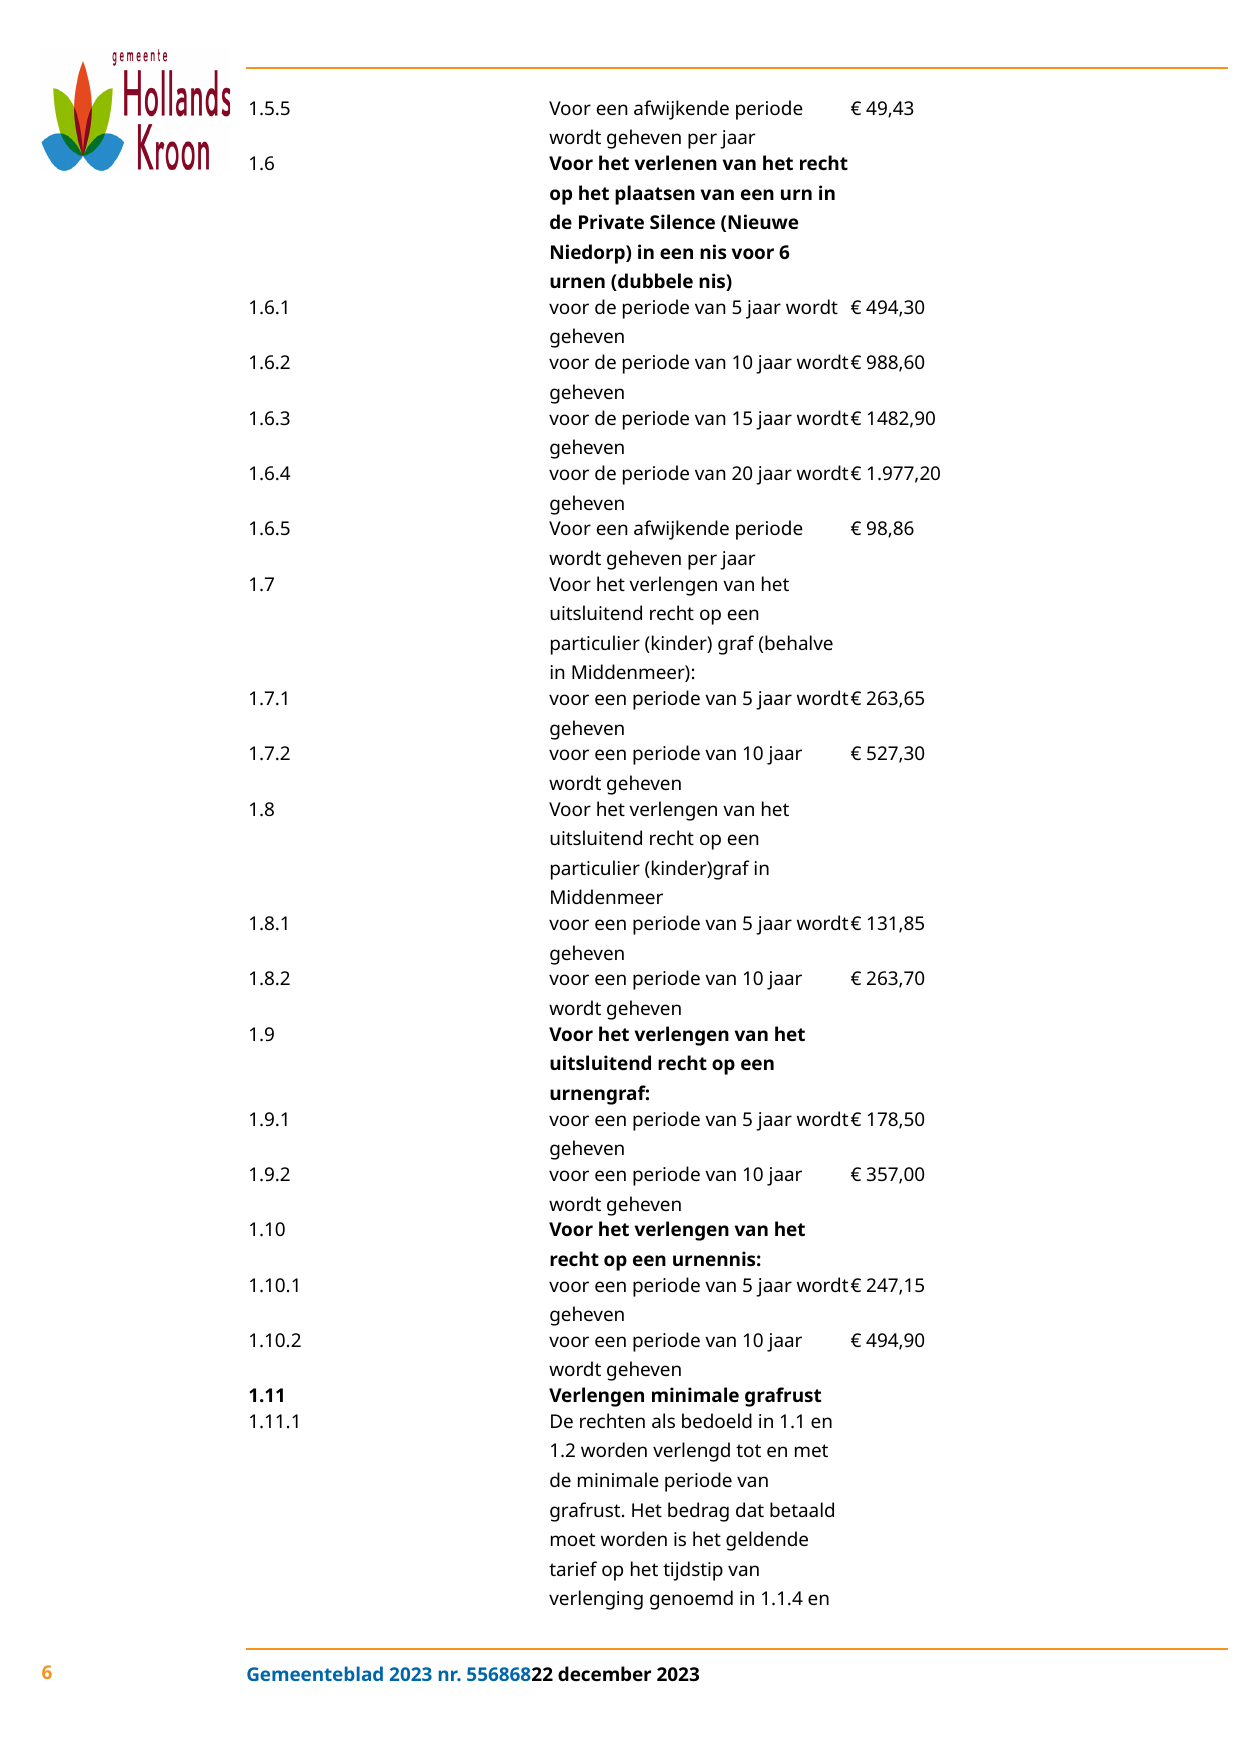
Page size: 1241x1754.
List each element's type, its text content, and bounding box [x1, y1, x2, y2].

table_cell [850, 796, 1152, 910]
table_cell [850, 571, 1152, 685]
table_cell € 494,90 [850, 1327, 1152, 1382]
table_cell Voor het verlenen van het recht op het plaatsen van een urn in de Private Silence (Nieuwe Niedorp) in een nis voor 6 urnen (dubbele nis) [549, 150, 850, 294]
table_cell voor een periode van 10 jaar wordt geheven [549, 1327, 850, 1382]
table_cell 1.7.1 [248, 685, 549, 741]
table_cell Voor het verlengen van het uitsluitend recht op een particulier (kinder) graf (behalve in Middenmeer): [549, 571, 850, 685]
table_cell voor een periode van 5 jaar wordt geheven [549, 1106, 850, 1161]
table_cell voor een periode van 5 jaar wordt geheven [549, 1272, 850, 1327]
table_cell voor een periode van 5 jaar wordt geheven [549, 910, 850, 966]
table_cell € 988,60 [850, 350, 1152, 405]
table_cell voor de periode van 15 jaar wordt geheven [549, 405, 850, 460]
table_cell [850, 1021, 1152, 1106]
table_cell Voor het verlengen van het recht op een urnennis: [549, 1216, 850, 1272]
table_cell [850, 1408, 1152, 1611]
table_cell 1.6.3 [248, 405, 549, 460]
table_cell 1.11 [248, 1383, 549, 1408]
table_cell voor een periode van 10 jaar wordt geheven [549, 966, 850, 1021]
table_cell € 1482,90 [850, 405, 1152, 460]
table_cell Voor het verlengen van het uitsluitend recht op een particulier (kinder)graf in Middenmeer [549, 796, 850, 910]
table_cell Voor een afwijkende periode wordt geheven per jaar [549, 95, 850, 150]
table_cell € 1.977,20 [850, 460, 1152, 515]
table_cell voor de periode van 10 jaar wordt geheven [549, 350, 850, 405]
table_cell 1.6.4 [248, 460, 549, 515]
table_cell [850, 1216, 1152, 1272]
table_cell Voor een afwijkende periode wordt geheven per jaar [549, 515, 850, 571]
table_cell € 357,00 [850, 1161, 1152, 1216]
table_cell € 178,50 [850, 1106, 1152, 1161]
table_cell voor een periode van 10 jaar wordt geheven [549, 741, 850, 796]
table_cell € 131,85 [850, 910, 1152, 966]
table_cell Verlengen minimale grafrust [549, 1383, 850, 1408]
table_cell 1.10.1 [248, 1272, 549, 1327]
table_cell voor de periode van 20 jaar wordt geheven [549, 460, 850, 515]
table_cell 1.6.1 [248, 294, 549, 349]
table_cell voor een periode van 10 jaar wordt geheven [549, 1161, 850, 1216]
table_cell Voor het verlengen van het uitsluitend recht op een urnengraf: [549, 1021, 850, 1106]
table_cell 1.10.2 [248, 1327, 549, 1382]
table_cell 1.8.1 [248, 910, 549, 966]
table_cell 1.9 [248, 1021, 549, 1106]
table_cell € 494,30 [850, 294, 1152, 349]
table_cell [850, 150, 1152, 294]
table_cell De rechten als bedoeld in 1.1 en 1.2 worden verlengd tot en met de minimale periode van grafrust. Het bedrag dat betaald moet worden is het geldende tarief op het tijdstip van verlenging genoemd in 1.1.4 en [549, 1408, 850, 1611]
table_cell € 98,86 [850, 515, 1152, 571]
table_cell 1.10 [248, 1216, 549, 1272]
table_cell voor een periode van 5 jaar wordt geheven [549, 685, 850, 741]
table_cell 1.6.2 [248, 350, 549, 405]
table_cell 1.7 [248, 571, 549, 685]
table_cell 1.6.5 [248, 515, 549, 571]
table_cell [850, 1383, 1152, 1408]
table_cell € 527,30 [850, 741, 1152, 796]
table_cell € 263,65 [850, 685, 1152, 741]
table_cell 1.11.1 [248, 1408, 549, 1611]
table_cell € 49,43 [850, 95, 1152, 150]
table_cell 1.7.2 [248, 741, 549, 796]
table_cell 1.9.2 [248, 1161, 549, 1216]
table_cell voor de periode van 5 jaar wordt geheven [549, 294, 850, 349]
table_cell 1.5.5 [248, 95, 549, 150]
picture [41, 47, 231, 172]
table_cell 1.8 [248, 796, 549, 910]
table_cell 1.8.2 [248, 966, 549, 1021]
table_cell € 263,70 [850, 966, 1152, 1021]
table_cell € 247,15 [850, 1272, 1152, 1327]
table_cell 1.9.1 [248, 1106, 549, 1161]
table_cell 1.6 [248, 150, 549, 294]
